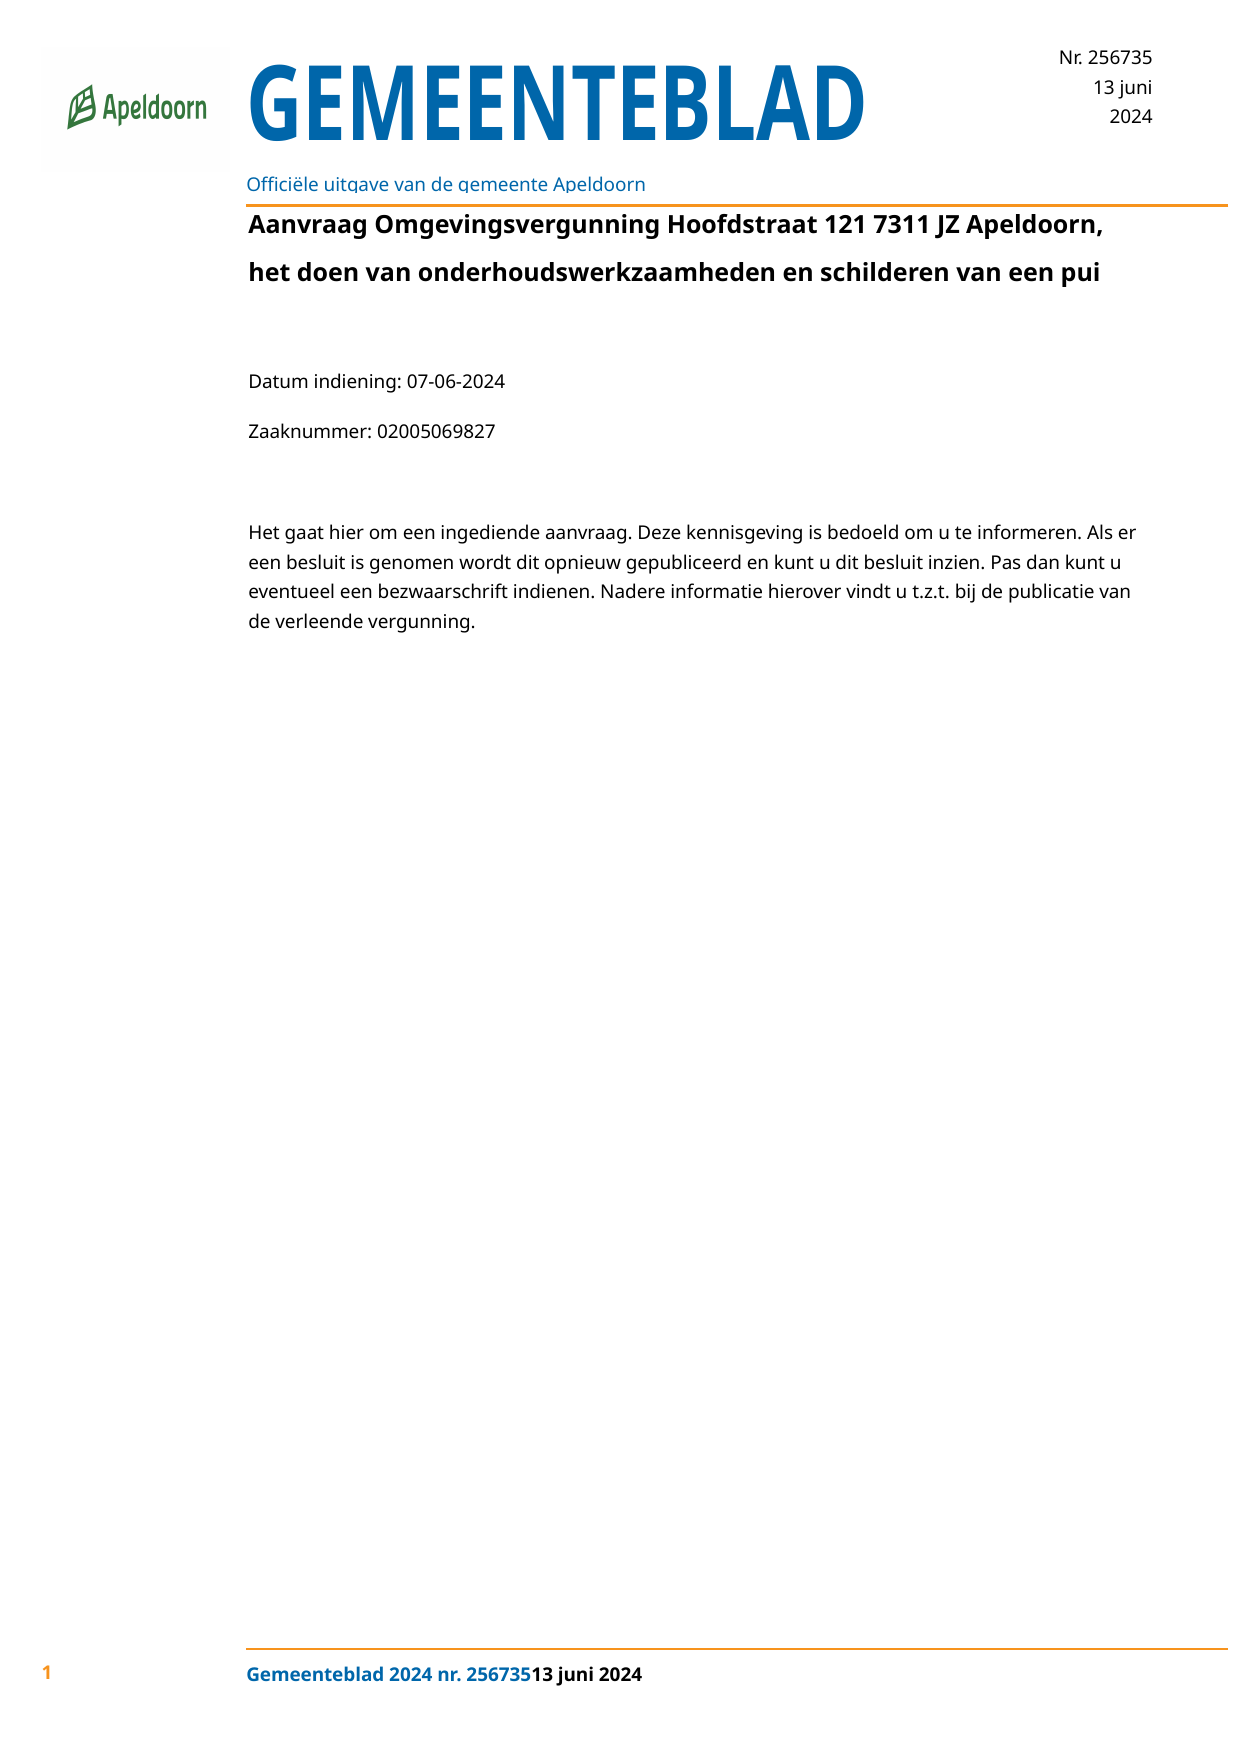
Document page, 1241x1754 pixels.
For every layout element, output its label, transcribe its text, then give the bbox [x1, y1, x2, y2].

text Aanvraag Omgevingsvergunning Hoofdstraat 121 7311 JZ Apeldoorn, het doen van onderhoudswerkzaamheden en schilderen van een pui [248, 207, 1152, 288]
text Het gaat hier om een ingediende aanvraag. Deze kennisgeving is bedoeld om u te informeren. Als er een besluit is genomen wordt dit opnieuw gepubliceerd en kunt u dit besluit inzien. Pas dan kunt u eventueel een bezwaarschrift indienen. Nadere informatie hierover vindt u t.z.t. bij de publicatie van de verleende vergunning. [248, 519, 1152, 634]
text Datum indiening: 07-06-2024 [248, 368, 1152, 394]
picture [41, 47, 231, 172]
text Zaaknummer: 02005069827 [248, 419, 1152, 444]
